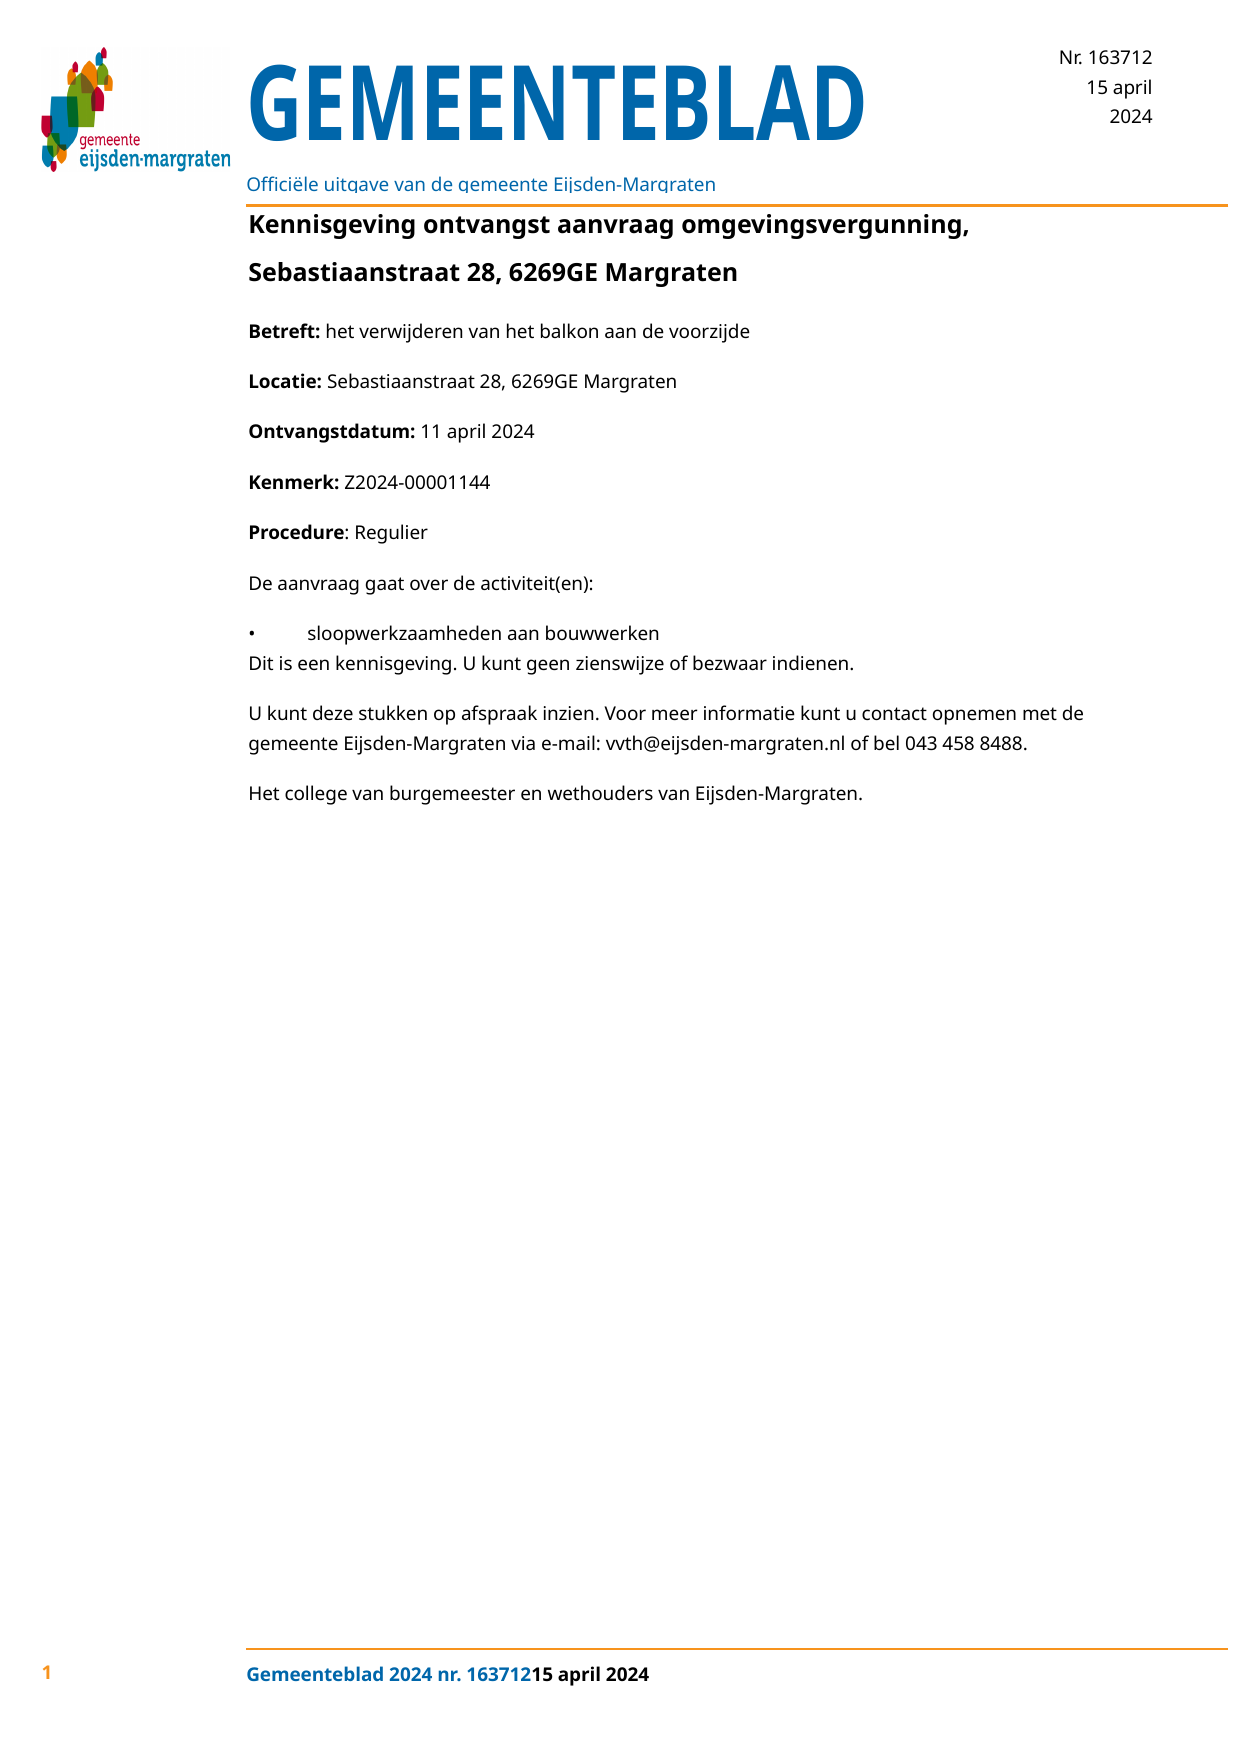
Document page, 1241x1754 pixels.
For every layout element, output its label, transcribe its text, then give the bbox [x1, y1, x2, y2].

text Procedure: Regulier [248, 519, 1152, 545]
text Kenmerk: Z2024-00001144 [248, 469, 1152, 495]
text Locatie: Sebastiaanstraat 28, 6269GE Margraten [248, 368, 1152, 394]
text Het college van burgemeester en wethouders van Eijsden-Margraten. [248, 780, 1152, 806]
text Ontvangstdatum: 11 april 2024 [248, 419, 1152, 444]
text U kunt deze stukken op afspraak inzien. Voor meer informatie kunt u contact opnemen met de gemeente Eijsden-Margraten via e-mail: vvth@eijsden-margraten.nl of bel 043 458 8488. [248, 700, 1152, 756]
text Kennisgeving ontvangst aanvraag omgevingsvergunning, Sebastiaanstraat 28, 6269GE Margraten [248, 207, 1152, 288]
picture [41, 47, 231, 172]
text Dit is een kennisgeving. U kunt geen zienswijze of bezwaar indienen. [248, 650, 1152, 676]
text Betreft: het verwijderen van het balkon aan de voorzijde [248, 318, 1152, 344]
list sloopwerkzaamheden aan bouwwerken [248, 620, 1152, 646]
text De aanvraag gaat over de activiteit(en): [248, 570, 1152, 596]
